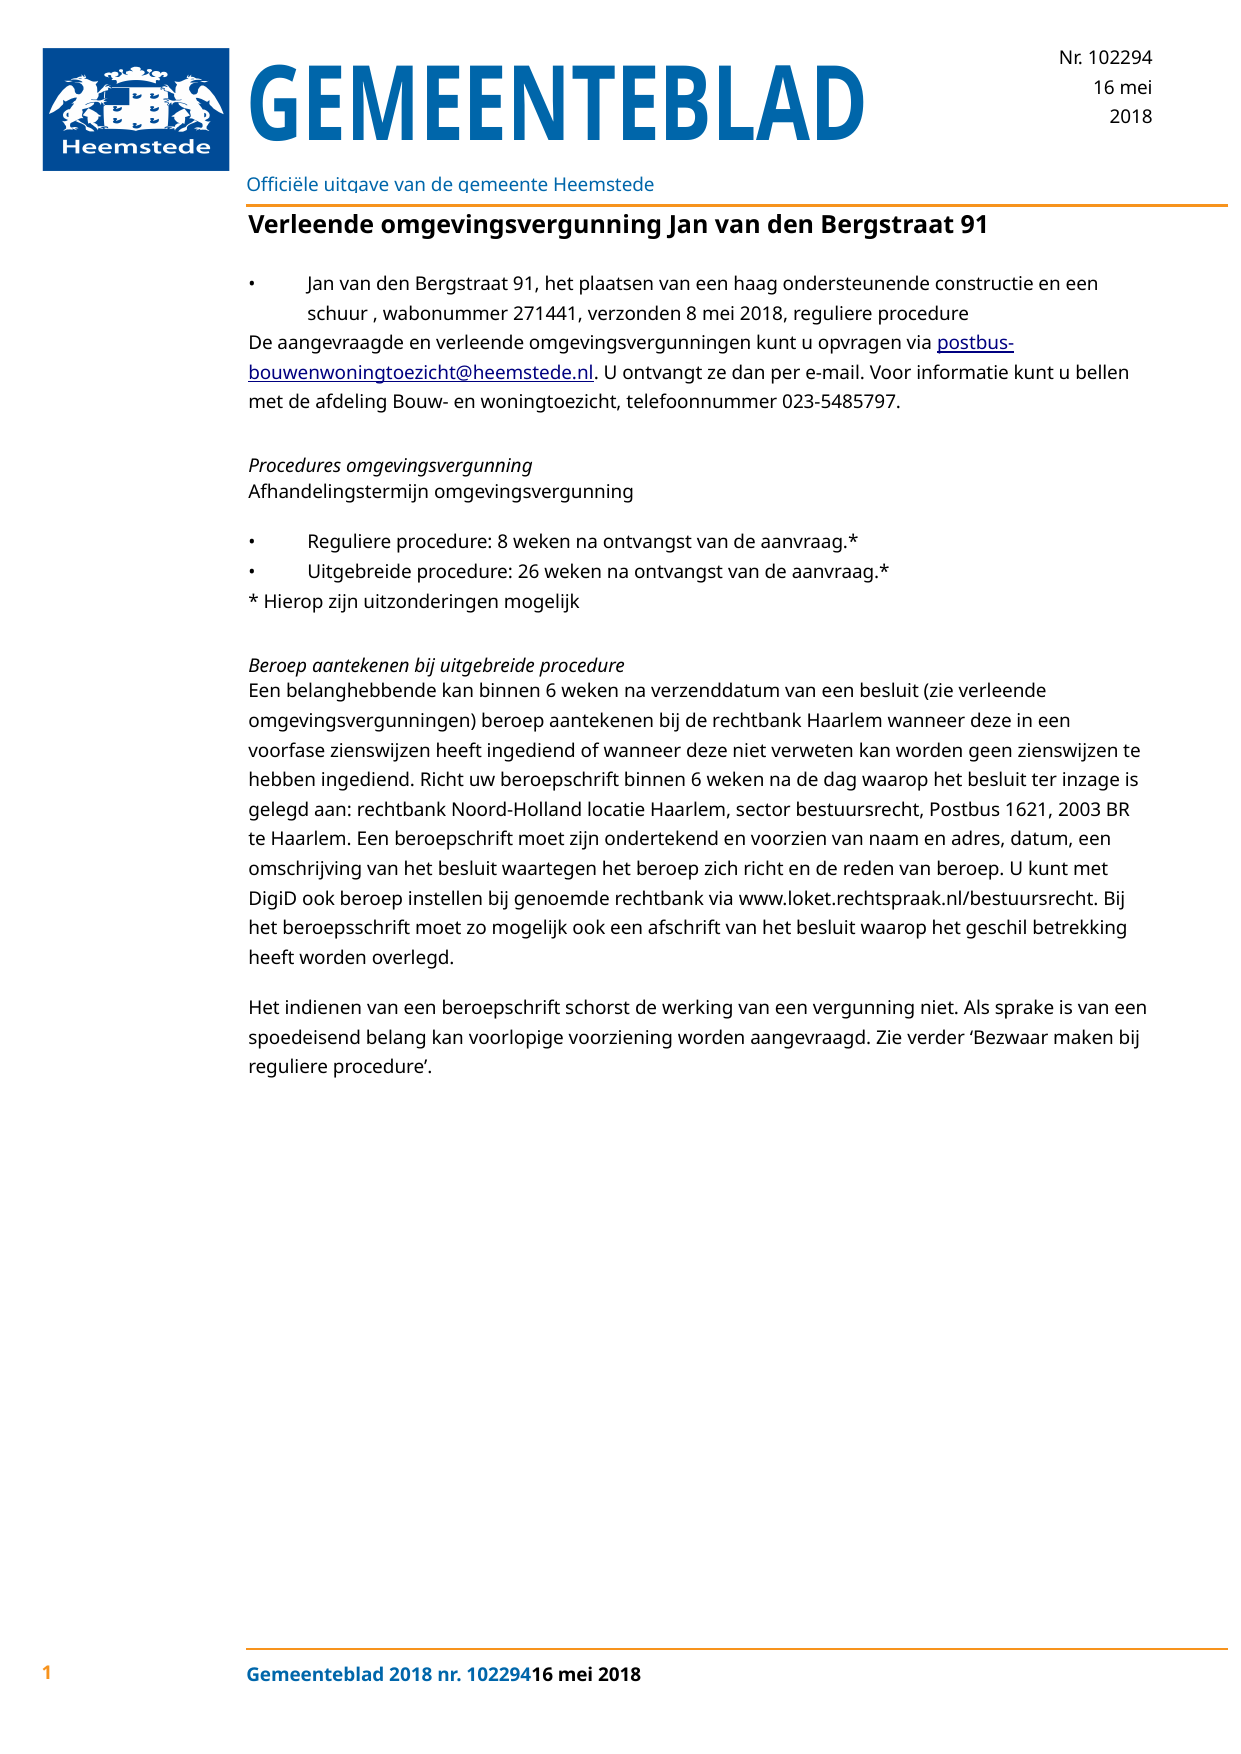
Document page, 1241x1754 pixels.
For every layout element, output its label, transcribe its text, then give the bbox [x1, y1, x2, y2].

text * Hierop zijn uitzonderingen mogelijk [248, 588, 1152, 614]
text Afhandelingstermijn omgevingsvergunning [248, 478, 1152, 504]
text Een belanghebbende kan binnen 6 weken na verzenddatum van een besluit (zie verleende omgevingsvergunningen) beroep aantekenen bij de rechtbank Haarlem wanneer deze in een voorfase zienswijzen heeft ingediend of wanneer deze niet verweten kan worden geen zienswijzen te hebben ingediend. Richt uw beroepschrift binnen 6 weken na de dag waarop het besluit ter inzage is gelegd aan: rechtbank Noord-Holland locatie Haarlem, sector bestuursrecht, Postbus 1621, 2003 BR te Haarlem. Een beroepschrift moet zijn ondertekend en voorzien van naam en adres, datum, een omschrijving van het besluit waartegen het beroep zich richt en de reden van beroep. U kunt met DigiD ook beroep instellen bij genoemde rechtbank via www.loket.rechtspraak.nl/bestuursrecht. Bij het beroepsschrift moet zo mogelijk ook een afschrift van het besluit waarop het geschil betrekking heeft worden overlegd. [248, 678, 1152, 969]
text De aangevraagde en verleende omgevingsvergunningen kunt u opvragen via postbus-bouwenwoningtoezicht@heemstede.nl. U ontvangt ze dan per e-mail. Voor informatie kunt u bellen met de afdeling Bouw- en woningtoezicht, telefoonnummer 023-5485797. [248, 329, 1152, 414]
list Uitgebreide procedure: 26 weken na ontvangst van de aanvraag.* [248, 558, 1152, 584]
list Jan van den Bergstraat 91, het plaatsen van een haag ondersteunende constructie en een schuur , wabonummer 271441, verzonden 8 mei 2018, reguliere procedure [248, 270, 1152, 326]
picture [41, 47, 231, 172]
text Het indienen van een beroepschrift schorst de werking van een vergunning niet. Als sprake is van een spoedeisend belang kan voorlopige voorziening worden aangevraagd. Zie verder ‘Bezwaar maken bij reguliere procedure’. [248, 994, 1152, 1079]
list Reguliere procedure: 8 weken na ontvangst van de aanvraag.* [248, 529, 1152, 554]
text Beroep aantekenen bij uitgebreide procedure [248, 652, 1152, 678]
text Procedures omgevingsvergunning [248, 453, 1152, 478]
text Verleende omgevingsvergunning Jan van den Bergstraat 91 [248, 207, 1152, 241]
